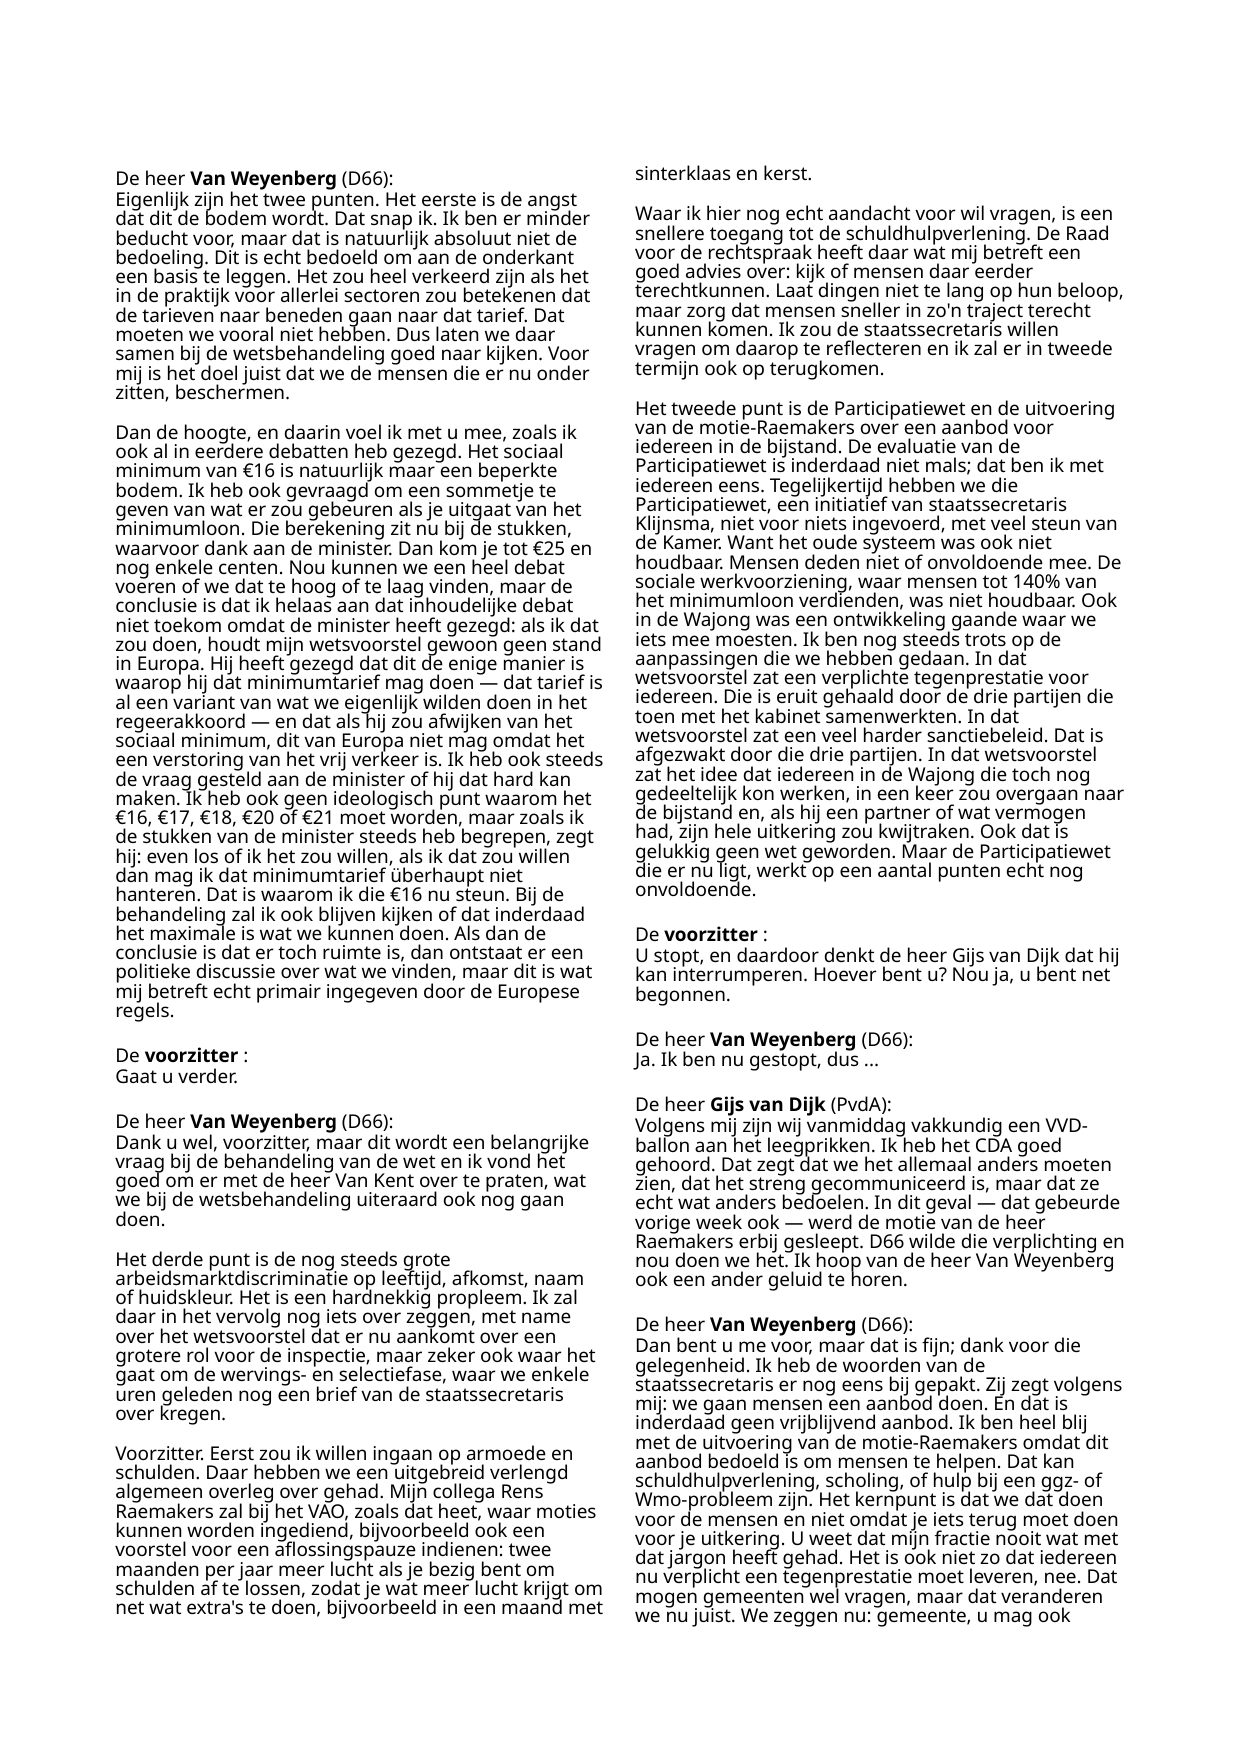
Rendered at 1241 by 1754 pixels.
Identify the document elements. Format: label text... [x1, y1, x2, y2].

text Volgens mij zijn wij vanmiddag vakkundig een VVD-ballon aan het leegprikken. Ik heb het CDA goed gehoord. Dat zegt dat we het allemaal anders moeten zien, dat het streng gecommuniceerd is, maar dat ze echt wat anders bedoelen. In dit geval — dat gebeurde vorige week ook — werd de motie van de heer Raemakers erbij gesleept. D66 wilde die verplichting en nou doen we het. Ik hoop van de heer Van Weyenberg ook een ander geluid te horen. [635, 1117, 1125, 1291]
text Het derde punt is de nog steeds grote arbeidsmarktdiscriminatie op leeftijd, afkomst, naam of huidskleur. Het is een hardnekkig propleem. Ik zal daar in het vervolg nog iets over zeggen, met name over het wetsvoorstel dat er nu aankomt over een grotere rol voor de inspectie, maar zeker ook waar het gaat om de wervings- en selectiefase, waar we enkele uren geleden nog een brief van de staatssecretaris over kregen. [115, 1251, 605, 1424]
text De voorzitter : [635, 921, 1125, 947]
text U stopt, en daardoor denkt de heer Gijs van Dijk dat hij kan interrumperen. Hoever bent u? Nou ja, u bent net begonnen. [635, 947, 1125, 1005]
text Dan de hoogte, en daarin voel ik met u mee, zoals ik ook al in eerdere debatten heb gezegd. Het sociaal minimum van €16 is natuurlijk maar een beperkte bodem. Ik heb ook gevraagd om een sommetje te geven van wat er zou gebeuren als je uitgaat van het minimumloon. Die berekening zit nu bij de stukken, waarvoor dank aan de minister. Dan kom je tot €25 en nog enkele centen. Nou kunnen we een heel debat voeren of we dat te hoog of te laag vinden, maar de conclusie is dat ik helaas aan dat inhoudelijke debat niet toekom omdat de minister heeft gezegd: als ik dat zou doen, houdt mijn wetsvoorstel gewoon geen stand in Europa. Hij heeft gezegd dat dit de enige manier is waarop hij dat minimumtarief mag doen — dat tarief is al een variant van wat we eigenlijk wilden doen in het regeerakkoord — en dat als hij zou afwijken van het sociaal minimum, dit van Europa niet mag omdat het een verstoring van het vrij verkeer is. Ik heb ook steeds de vraag gesteld aan de minister of hij dat hard kan maken. Ik heb ook geen ideologisch punt waarom het €16, €17, €18, €20 of €21 moet worden, maar zoals ik de stukken van de minister steeds heb begrepen, zegt hij: even los of ik het zou willen, als ik dat zou willen dan mag ik dat minimumtarief überhaupt niet hanteren. Dat is waarom ik die €16 nu steun. Bij de behandeling zal ik ook blijven kijken of dat inderdaad het maximale is wat we kunnen doen. Als dan de conclusie is dat er toch ruimte is, dan ontstaat er een politieke discussie over wat we vinden, maar dit is wat mij betreft echt primair ingegeven door de Europese regels. [115, 424, 605, 1021]
text De heer Gijs van Dijk (PvdA): [635, 1092, 1125, 1117]
text Ja. Ik ben nu gestopt, dus ... [635, 1051, 1125, 1071]
text De voorzitter : [115, 1042, 605, 1068]
text De heer Van Weyenberg (D66): [635, 1026, 1125, 1051]
text De heer Van Weyenberg (D66): [115, 165, 605, 191]
text sinterklaas en kerst. [635, 165, 1125, 184]
text Waar ik hier nog echt aandacht voor wil vragen, is een snellere toegang tot de schuldhulpverlening. De Raad voor de rechtspraak heeft daar wat mij betreft een goed advies over: kijk of mensen daar eerder terechtkunnen. Laat dingen niet te lang op hun beloop, maar zorg dat mensen sneller in zo'n traject terecht kunnen komen. Ik zou de staatssecretaris willen vragen om daarop te reflecteren en ik zal er in tweede termijn ook op terugkomen. [635, 205, 1125, 379]
text De heer Van Weyenberg (D66): [115, 1108, 605, 1134]
text Dan bent u me voor, maar dat is fijn; dank voor die gelegenheid. Ik heb de woorden van de staatssecretaris er nog eens bij gepakt. Zij zegt volgens mij: we gaan mensen een aanbod doen. En dat is inderdaad geen vrijblijvend aanbod. Ik ben heel blij met de uitvoering van de motie-Raemakers omdat dit aanbod bedoeld is om mensen te helpen. Dat kan schuldhulpverlening, scholing, of hulp bij een ggz- of Wmo-probleem zijn. Het kernpunt is dat we dat doen voor de mensen en niet omdat je iets terug moet doen voor je uitkering. U weet dat mijn fractie nooit wat met dat jargon heeft gehad. Het is ook niet zo dat iedereen nu verplicht een tegenprestatie moet leveren, nee. Dat mogen gemeenten wel vragen, maar dat veranderen we nu juist. We zeggen nu: gemeente, u mag ook [635, 1337, 1125, 1626]
text Dank u wel, voorzitter, maar dit wordt een belangrijke vraag bij de behandeling van de wet en ik vond het goed om er met de heer Van Kent over te praten, wat we bij de wetsbehandeling uiteraard ook nog gaan doen. [115, 1134, 605, 1230]
text Voorzitter. Eerst zou ik willen ingaan op armoede en schulden. Daar hebben we een uitgebreid verlengd algemeen overleg over gehad. Mijn collega Rens Raemakers zal bij het VAO, zoals dat heet, waar moties kunnen worden ingediend, bijvoorbeeld ook een voorstel voor een aflossingspauze indienen: twee maanden per jaar meer lucht als je bezig bent om schulden af te lossen, zodat je wat meer lucht krijgt om net wat extra's te doen, bijvoorbeeld in een maand met [115, 1445, 605, 1618]
text Eigenlijk zijn het twee punten. Het eerste is de angst dat dit de bodem wordt. Dat snap ik. Ik ben er minder beducht voor, maar dat is natuurlijk absoluut niet de bedoeling. Dit is echt bedoeld om aan de onderkant een basis te leggen. Het zou heel verkeerd zijn als het in de praktijk voor allerlei sectoren zou betekenen dat de tarieven naar beneden gaan naar dat tarief. Dat moeten we vooral niet hebben. Dus laten we daar samen bij de wetsbehandeling goed naar kijken. Voor mij is het doel juist dat we de mensen die er nu onder zitten, beschermen. [115, 191, 605, 403]
text De heer Van Weyenberg (D66): [635, 1312, 1125, 1337]
text Het tweede punt is de Participatiewet en de uitvoering van de motie-Raemakers over een aanbod voor iedereen in de bijstand. De evaluatie van de Participatiewet is inderdaad niet mals; dat ben ik met iedereen eens. Tegelijkertijd hebben we die Participatiewet, een initiatief van staatssecretaris Klijnsma, niet voor niets ingevoerd, met veel steun van de Kamer. Want het oude systeem was ook niet houdbaar. Mensen deden niet of onvoldoende mee. De sociale werkvoorziening, waar mensen tot 140% van het minimumloon verdienden, was niet houdbaar. Ook in de Wajong was een ontwikkeling gaande waar we iets mee moesten. Ik ben nog steeds trots op de aanpassingen die we hebben gedaan. In dat wetsvoorstel zat een verplichte tegenprestatie voor iedereen. Die is eruit gehaald door de drie partijen die toen met het kabinet samenwerkten. In dat wetsvoorstel zat een veel harder sanctiebeleid. Dat is afgezwakt door die drie partijen. In dat wetsvoorstel zat het idee dat iedereen in de Wajong die toch nog gedeeltelijk kon werken, in een keer zou overgaan naar de bijstand en, als hij een partner of wat vermogen had, zijn hele uitkering zou kwijtraken. Ook dat is gelukkig geen wet geworden. Maar de Participatiewet die er nu ligt, werkt op een aantal punten echt nog onvoldoende. [635, 399, 1125, 901]
text Gaat u verder. [115, 1068, 605, 1087]
